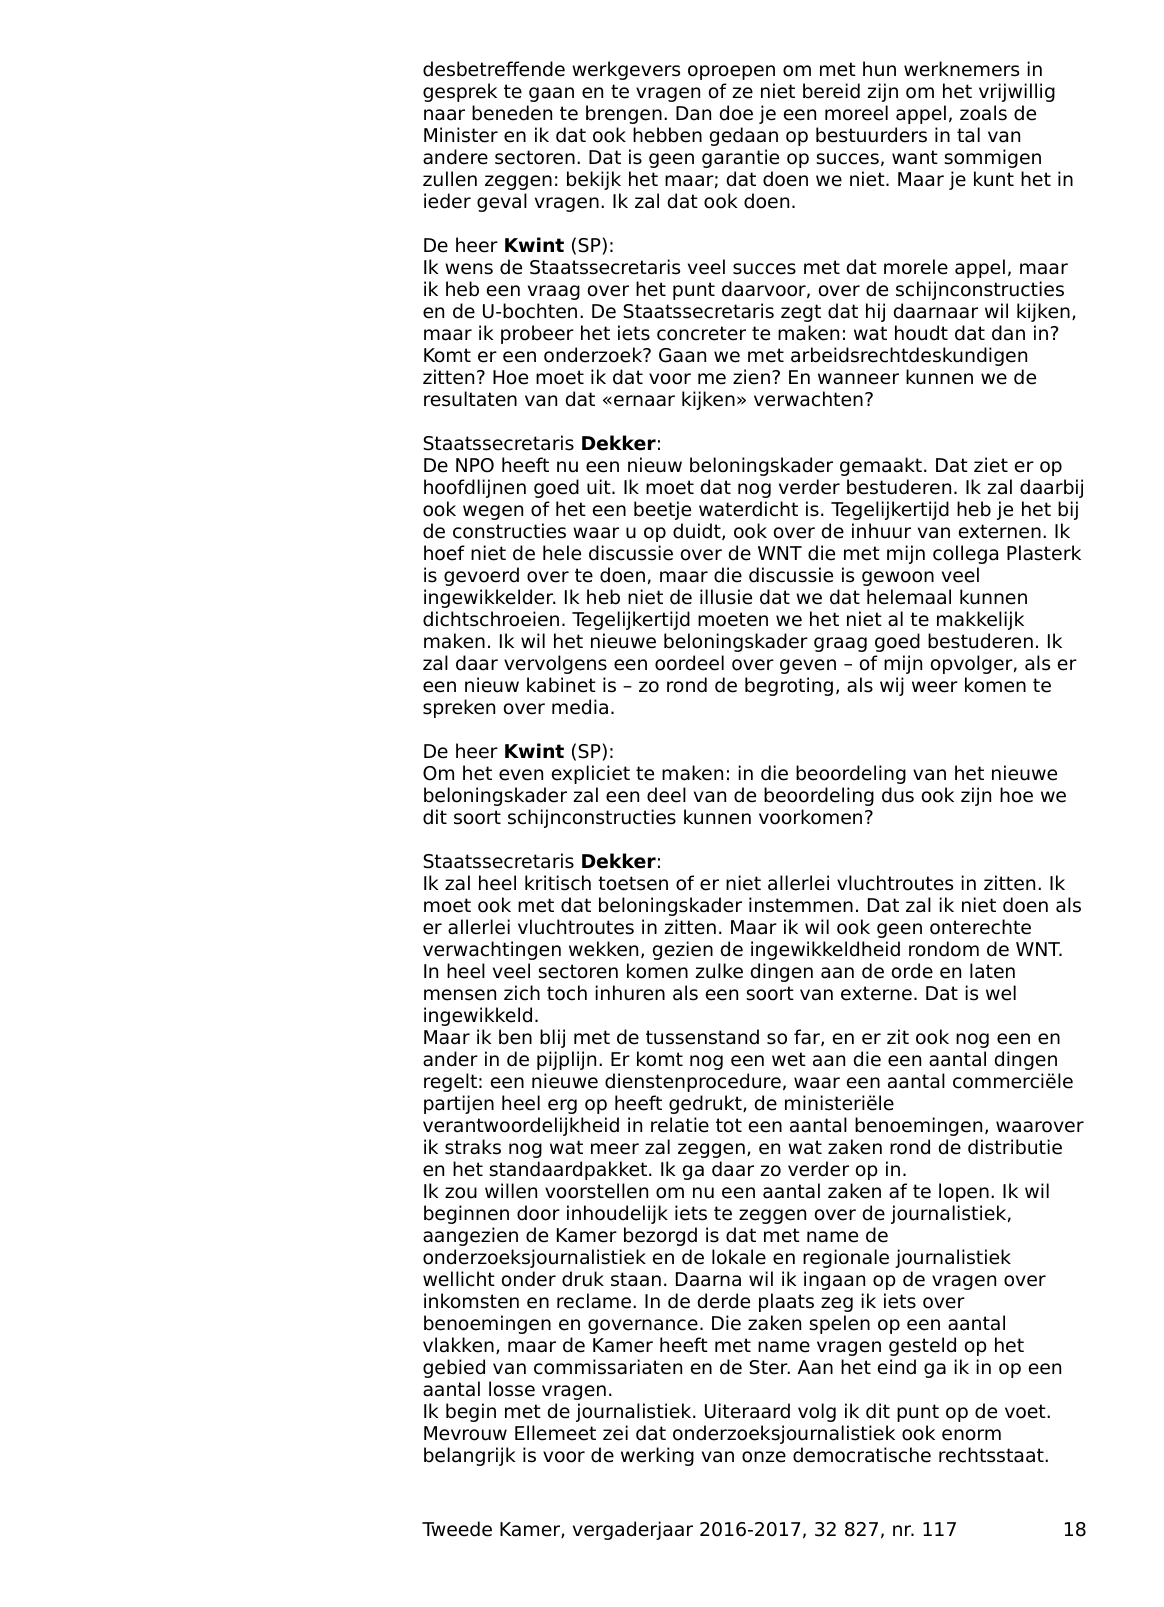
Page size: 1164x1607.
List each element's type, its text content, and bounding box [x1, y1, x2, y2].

text Maar ik ben blij met de tussenstand so far, en er zit ook nog een en ander in de pijplijn. Er komt nog een wet aan die een aantal dingen regelt: een nieuwe dienstenprocedure, waar een aantal commerciële partijen heel erg op heeft gedrukt, de ministeriële verantwoordelijkheid in relatie tot een aantal benoemingen, waarover ik straks nog wat meer zal zeggen, en wat zaken rond de distributie en het standaardpakket. Ik ga daar zo verder op in. [422, 1027, 1087, 1181]
text De heer Kwint (SP): [422, 235, 1087, 257]
text Ik begin met de journalistiek. Uiteraard volg ik dit punt op de voet. Mevrouw Ellemeet zei dat onderzoeksjournalistiek ook enorm belangrijk is voor de werking van onze democratische rechtsstaat. [422, 1401, 1087, 1467]
text De NPO heeft nu een nieuw beloningskader gemaakt. Dat ziet er op hoofdlijnen goed uit. Ik moet dat nog verder bestuderen. Ik zal daarbij ook wegen of het een beetje waterdicht is. Tegelijkertijd heb je het bij de constructies waar u op duidt, ook over de inhuur van externen. Ik hoef niet de hele discussie over de WNT die met mijn collega Plasterk is gevoerd over te doen, maar die discussie is gewoon veel ingewikkelder. Ik heb niet de illusie dat we dat helemaal kunnen dichtschroeien. Tegelijkertijd moeten we het niet al te makkelijk maken. Ik wil het nieuwe beloningskader graag goed bestuderen. Ik zal daar vervolgens een oordeel over geven – of mijn opvolger, als er een nieuw kabinet is – zo rond de begroting, als wij weer komen te spreken over media. [422, 455, 1087, 719]
text Ik wens de Staatssecretaris veel succes met dat morele appel, maar ik heb een vraag over het punt daarvoor, over de schijnconstructies en de U-bochten. De Staatssecretaris zegt dat hij daarnaar wil kijken, maar ik probeer het iets concreter te maken: wat houdt dat dan in? Komt er een onderzoek? Gaan we met arbeidsrechtdeskundigen zitten? Hoe moet ik dat voor me zien? En wanneer kunnen we de resultaten van dat «ernaar kijken» verwachten? [422, 257, 1087, 411]
text Ik zou willen voorstellen om nu een aantal zaken af te lopen. Ik wil beginnen door inhoudelijk iets te zeggen over de journalistiek, aangezien de Kamer bezorgd is dat met name de onderzoeksjournalistiek en de lokale en regionale journalistiek wellicht onder druk staan. Daarna wil ik ingaan op de vragen over inkomsten en reclame. In de derde plaats zeg ik iets over benoemingen en governance. Die zaken spelen op een aantal vlakken, maar de Kamer heeft met name vragen gesteld op het gebied van commissariaten en de Ster. Aan het eind ga ik in op een aantal losse vragen. [422, 1181, 1087, 1401]
text Staatssecretaris Dekker: [422, 851, 1087, 873]
text De heer Kwint (SP): [422, 741, 1087, 763]
text Ik zal heel kritisch toetsen of er niet allerlei vluchtroutes in zitten. Ik moet ook met dat beloningskader instemmen. Dat zal ik niet doen als er allerlei vluchtroutes in zitten. Maar ik wil ook geen onterechte verwachtingen wekken, gezien de ingewikkeldheid rondom de WNT. In heel veel sectoren komen zulke dingen aan de orde en laten mensen zich toch inhuren als een soort van externe. Dat is wel ingewikkeld. [422, 873, 1087, 1027]
text desbetreffende werkgevers oproepen om met hun werknemers in gesprek te gaan en te vragen of ze niet bereid zijn om het vrijwillig naar beneden te brengen. Dan doe je een moreel appel, zoals de Minister en ik dat ook hebben gedaan op bestuurders in tal van andere sectoren. Dat is geen garantie op succes, want sommigen zullen zeggen: bekijk het maar; dat doen we niet. Maar je kunt het in ieder geval vragen. Ik zal dat ook doen. [422, 59, 1087, 213]
text Om het even expliciet te maken: in die beoordeling van het nieuwe beloningskader zal een deel van de beoordeling dus ook zijn hoe we dit soort schijnconstructies kunnen voorkomen? [422, 763, 1087, 829]
text Staatssecretaris Dekker: [422, 433, 1087, 455]
